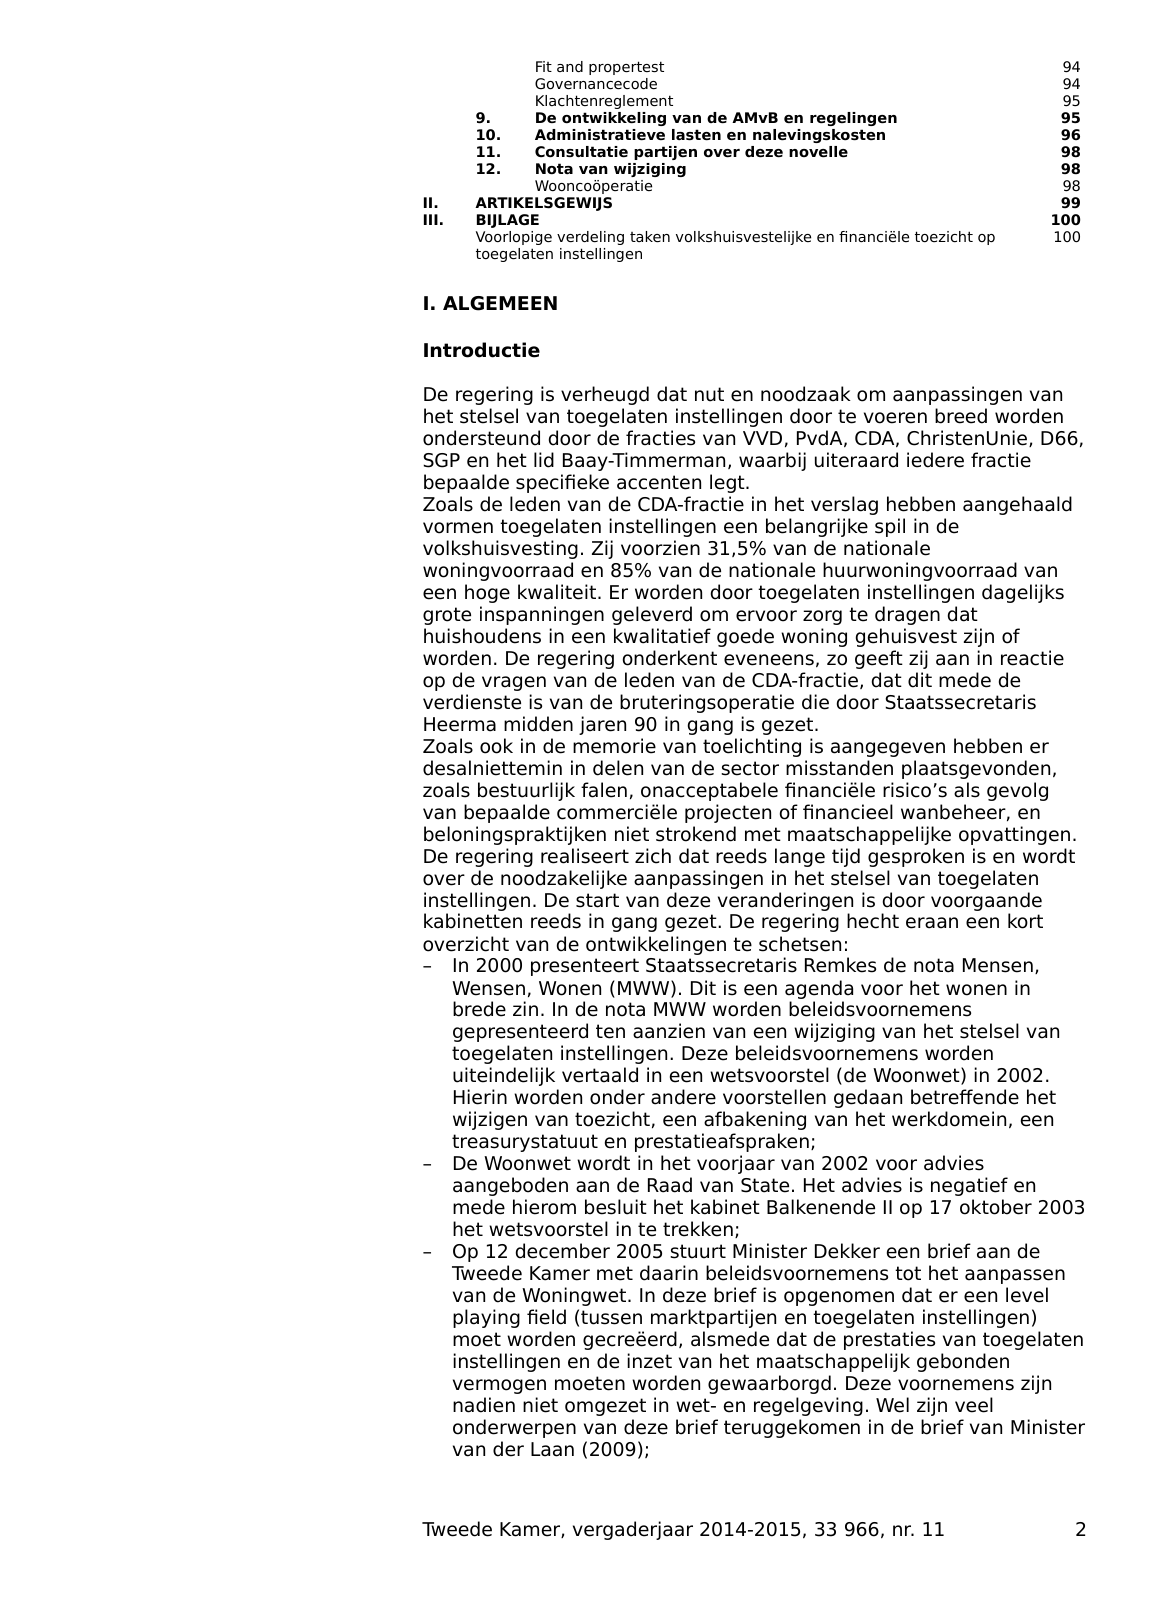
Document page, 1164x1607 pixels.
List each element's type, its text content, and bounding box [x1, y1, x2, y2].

table_cell Administratieve lasten en nalevingskosten [529, 127, 1028, 144]
table_cell [470, 93, 528, 110]
table_cell 100 [1028, 212, 1087, 229]
table_cell 95 [1028, 93, 1087, 110]
table_cell 9. [470, 110, 528, 127]
subtitle Introductie [422, 340, 1087, 362]
table_cell 100 [1028, 229, 1087, 263]
table_cell 98 [1028, 178, 1087, 195]
table_cell Consultatie partijen over deze novelle [529, 144, 1028, 161]
table_cell 10. [470, 127, 528, 144]
table_cell Voorlopige verdeling taken volkshuisvestelijke en financiële toezicht op toegelaten instellingen [470, 229, 1028, 263]
table_cell [422, 178, 469, 195]
text Zoals de leden van de CDA-fractie in het verslag hebben aangehaald vormen toegelaten instellingen een belangrijke spil in de volkshuisvesting. Zij voorzien 31,5% van de nationale woningvoorraad en 85% van de nationale huurwoningvoorraad van een hoge kwaliteit. Er worden door toegelaten instellingen dagelijks grote inspanningen geleverd om ervoor zorg te dragen dat huishoudens in een kwalitatief goede woning gehuisvest zijn of worden. De regering onderkent eveneens, zo geeft zij aan in reactie op de vragen van de leden van de CDA-fractie, dat dit mede de verdienste is van de bruteringsoperatie die door Staatssecretaris Heerma midden jaren 90 in gang is gezet. [422, 494, 1087, 736]
table_cell 12. [470, 161, 528, 178]
table_cell Nota van wijziging [529, 161, 1028, 178]
table_cell [422, 127, 469, 144]
text Zoals ook in de memorie van toelichting is aangegeven hebben er desalniettemin in delen van de sector misstanden plaatsgevonden, zoals bestuurlijk falen, onacceptabele financiële risico’s als gevolg van bepaalde commerciële projecten of financieel wanbeheer, en beloningspraktijken niet strokend met maatschappelijke opvattingen. [422, 736, 1087, 846]
table_cell [470, 76, 528, 93]
table_cell II. [422, 195, 469, 212]
subtitle I. ALGEMEEN [422, 293, 1087, 315]
table_cell III. [422, 212, 469, 229]
table_cell [422, 110, 469, 127]
table_cell Fit and propertest [529, 59, 1028, 76]
table_cell Wooncoöperatie [529, 178, 1028, 195]
table_cell [422, 59, 469, 76]
text – De Woonwet wordt in het voorjaar van 2002 voor advies aangeboden aan de Raad van State. Het advies is negatief en mede hierom besluit het kabinet Balkenende II op 17 oktober 2003 het wetsvoorstel in te trekken; [422, 1153, 1087, 1241]
table_cell [422, 229, 469, 263]
table_cell 98 [1028, 144, 1087, 161]
table_cell 94 [1028, 59, 1087, 76]
table_cell [470, 59, 528, 76]
table_cell [422, 76, 469, 93]
table_cell De ontwikkeling van de AMvB en regelingen [529, 110, 1028, 127]
table_cell BIJLAGE [470, 212, 1028, 229]
table_cell ARTIKELSGEWIJS [470, 195, 1028, 212]
table_cell Governancecode [529, 76, 1028, 93]
table_cell 95 [1028, 110, 1087, 127]
table_cell 96 [1028, 127, 1087, 144]
text De regering realiseert zich dat reeds lange tijd gesproken is en wordt over de noodzakelijke aanpassingen in het stelsel van toegelaten instellingen. De start van deze veranderingen is door voorgaande kabinetten reeds in gang gezet. De regering hecht eraan een kort overzicht van de ontwikkelingen te schetsen: [422, 846, 1087, 955]
table_cell 94 [1028, 76, 1087, 93]
text De regering is verheugd dat nut en noodzaak om aanpassingen van het stelsel van toegelaten instellingen door te voeren breed worden ondersteund door de fracties van VVD, PvdA, CDA, ChristenUnie, D66, SGP en het lid Baay-Timmerman, waarbij uiteraard iedere fractie bepaalde specifieke accenten legt. [422, 384, 1087, 494]
table_cell [470, 178, 528, 195]
table_cell [422, 144, 469, 161]
table_cell Klachtenreglement [529, 93, 1028, 110]
table_cell [422, 161, 469, 178]
table_cell 11. [470, 144, 528, 161]
text – Op 12 december 2005 stuurt Minister Dekker een brief aan de Tweede Kamer met daarin beleidsvoornemens tot het aanpassen van de Woningwet. In deze brief is opgenomen dat er een level playing field (tussen marktpartijen en toegelaten instellingen) moet worden gecreëerd, alsmede dat de prestaties van toegelaten instellingen en de inzet van het maatschappelijk gebonden vermogen moeten worden gewaarborgd. Deze voornemens zijn nadien niet omgezet in wet- en regelgeving. Wel zijn veel onderwerpen van deze brief teruggekomen in de brief van Minister van der Laan (2009); [422, 1241, 1087, 1461]
table_cell [422, 93, 469, 110]
text – In 2000 presenteert Staatssecretaris Remkes de nota Mensen, Wensen, Wonen (MWW). Dit is een agenda voor het wonen in brede zin. In de nota MWW worden beleidsvoornemens gepresenteerd ten aanzien van een wijziging van het stelsel van toegelaten instellingen. Deze beleidsvoornemens worden uiteindelijk vertaald in een wetsvoorstel (de Woonwet) in 2002. Hierin worden onder andere voorstellen gedaan betreffende het wijzigen van toezicht, een afbakening van het werkdomein, een treasurystatuut en prestatieafspraken; [422, 955, 1087, 1153]
table_cell 99 [1028, 195, 1087, 212]
table_cell 98 [1028, 161, 1087, 178]
